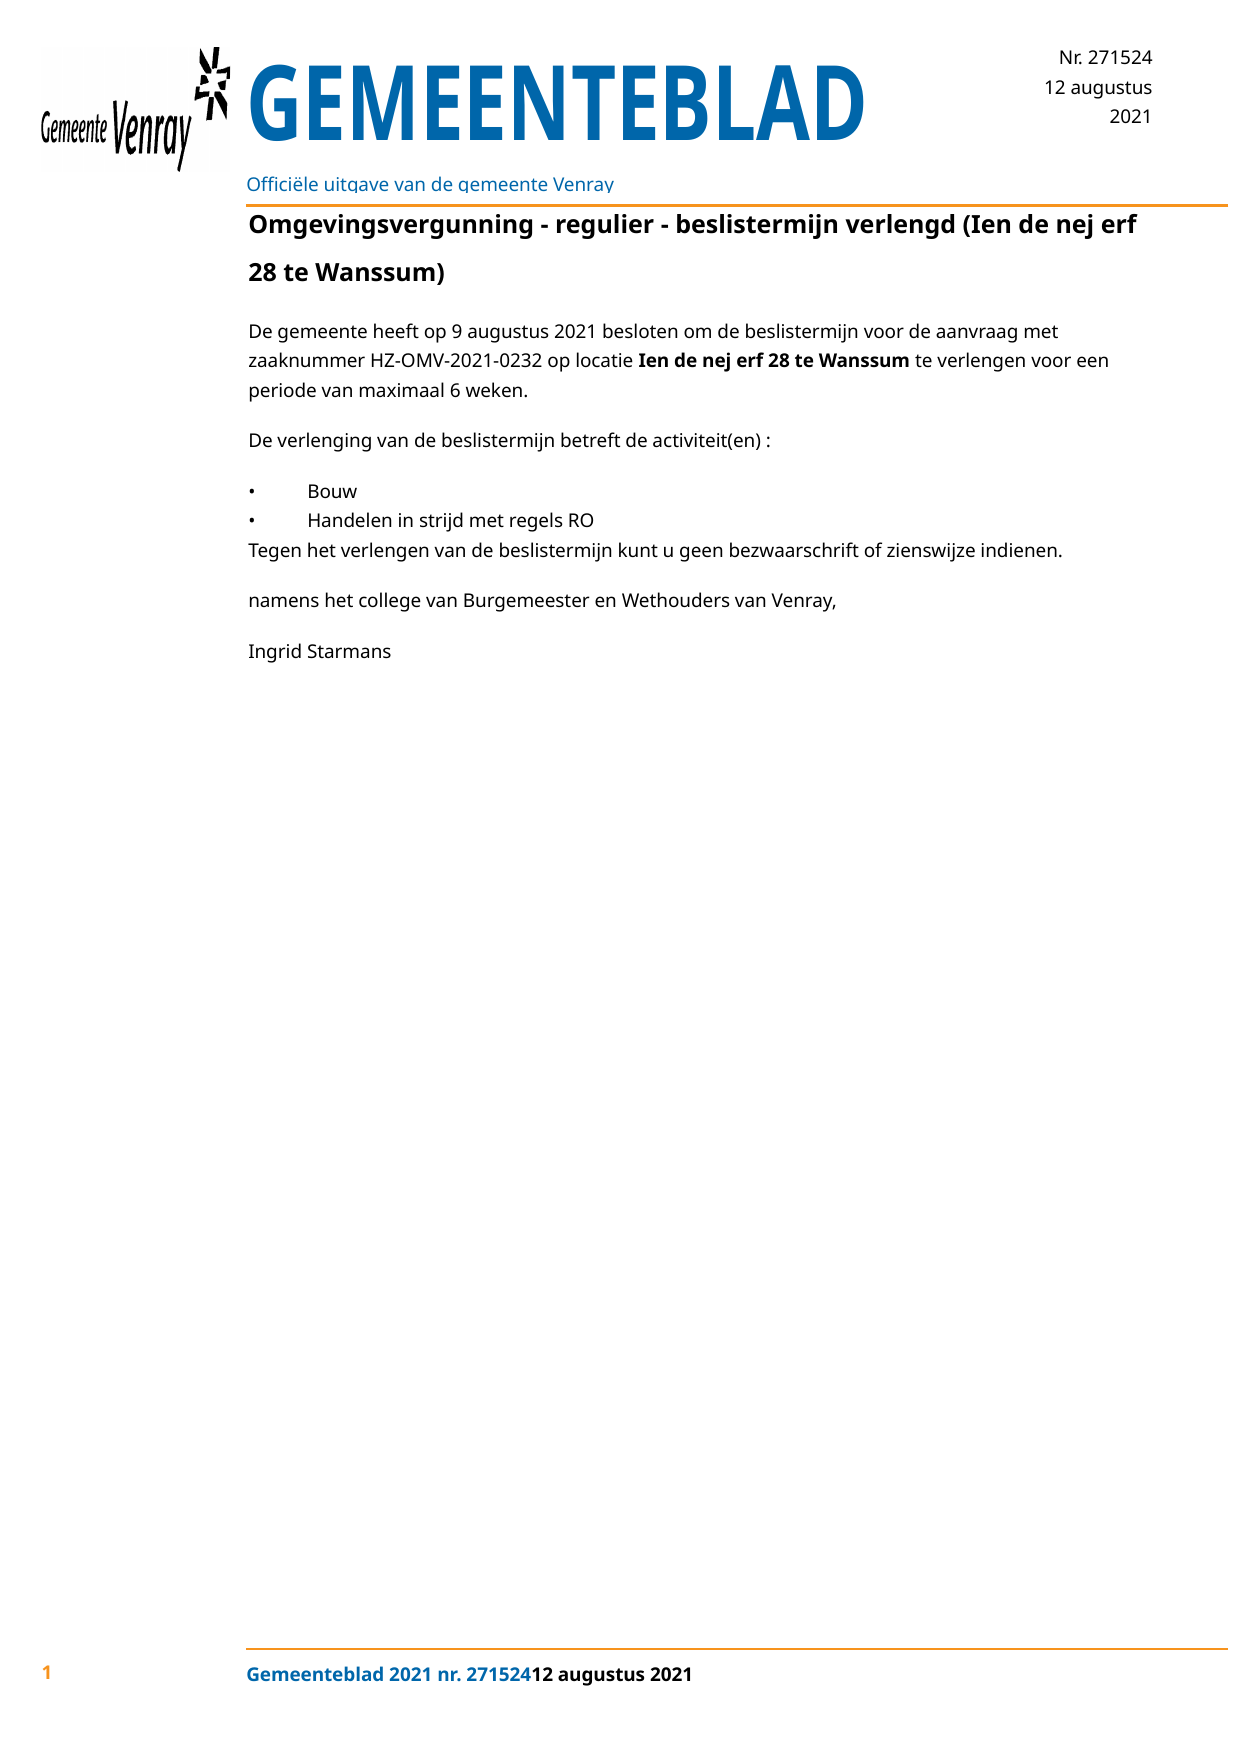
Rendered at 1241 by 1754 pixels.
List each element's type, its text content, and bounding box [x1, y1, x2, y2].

text De verlenging van de beslistermijn betreft de activiteit(en) : [248, 427, 1152, 453]
text De gemeente heeft op 9 augustus 2021 besloten om de beslistermijn voor de aanvraag met zaaknummer HZ-OMV-2021-0232 op locatie Ien de nej erf 28 te Wanssum te verlengen voor een periode van maximaal 6 weken. [248, 318, 1152, 403]
picture [41, 47, 231, 172]
text Omgevingsvergunning - regulier - beslistermijn verlengd (Ien de nej erf 28 te Wanssum) [248, 207, 1152, 288]
text namens het college van Burgemeester en Wethouders van Venray, [248, 587, 1152, 613]
text Tegen het verlengen van de beslistermijn kunt u geen bezwaarschrift of zienswijze indienen. [248, 537, 1152, 563]
list Bouw [248, 478, 1152, 504]
text Ingrid Starmans [248, 638, 1152, 664]
list Handelen in strijd met regels RO [248, 507, 1152, 533]
